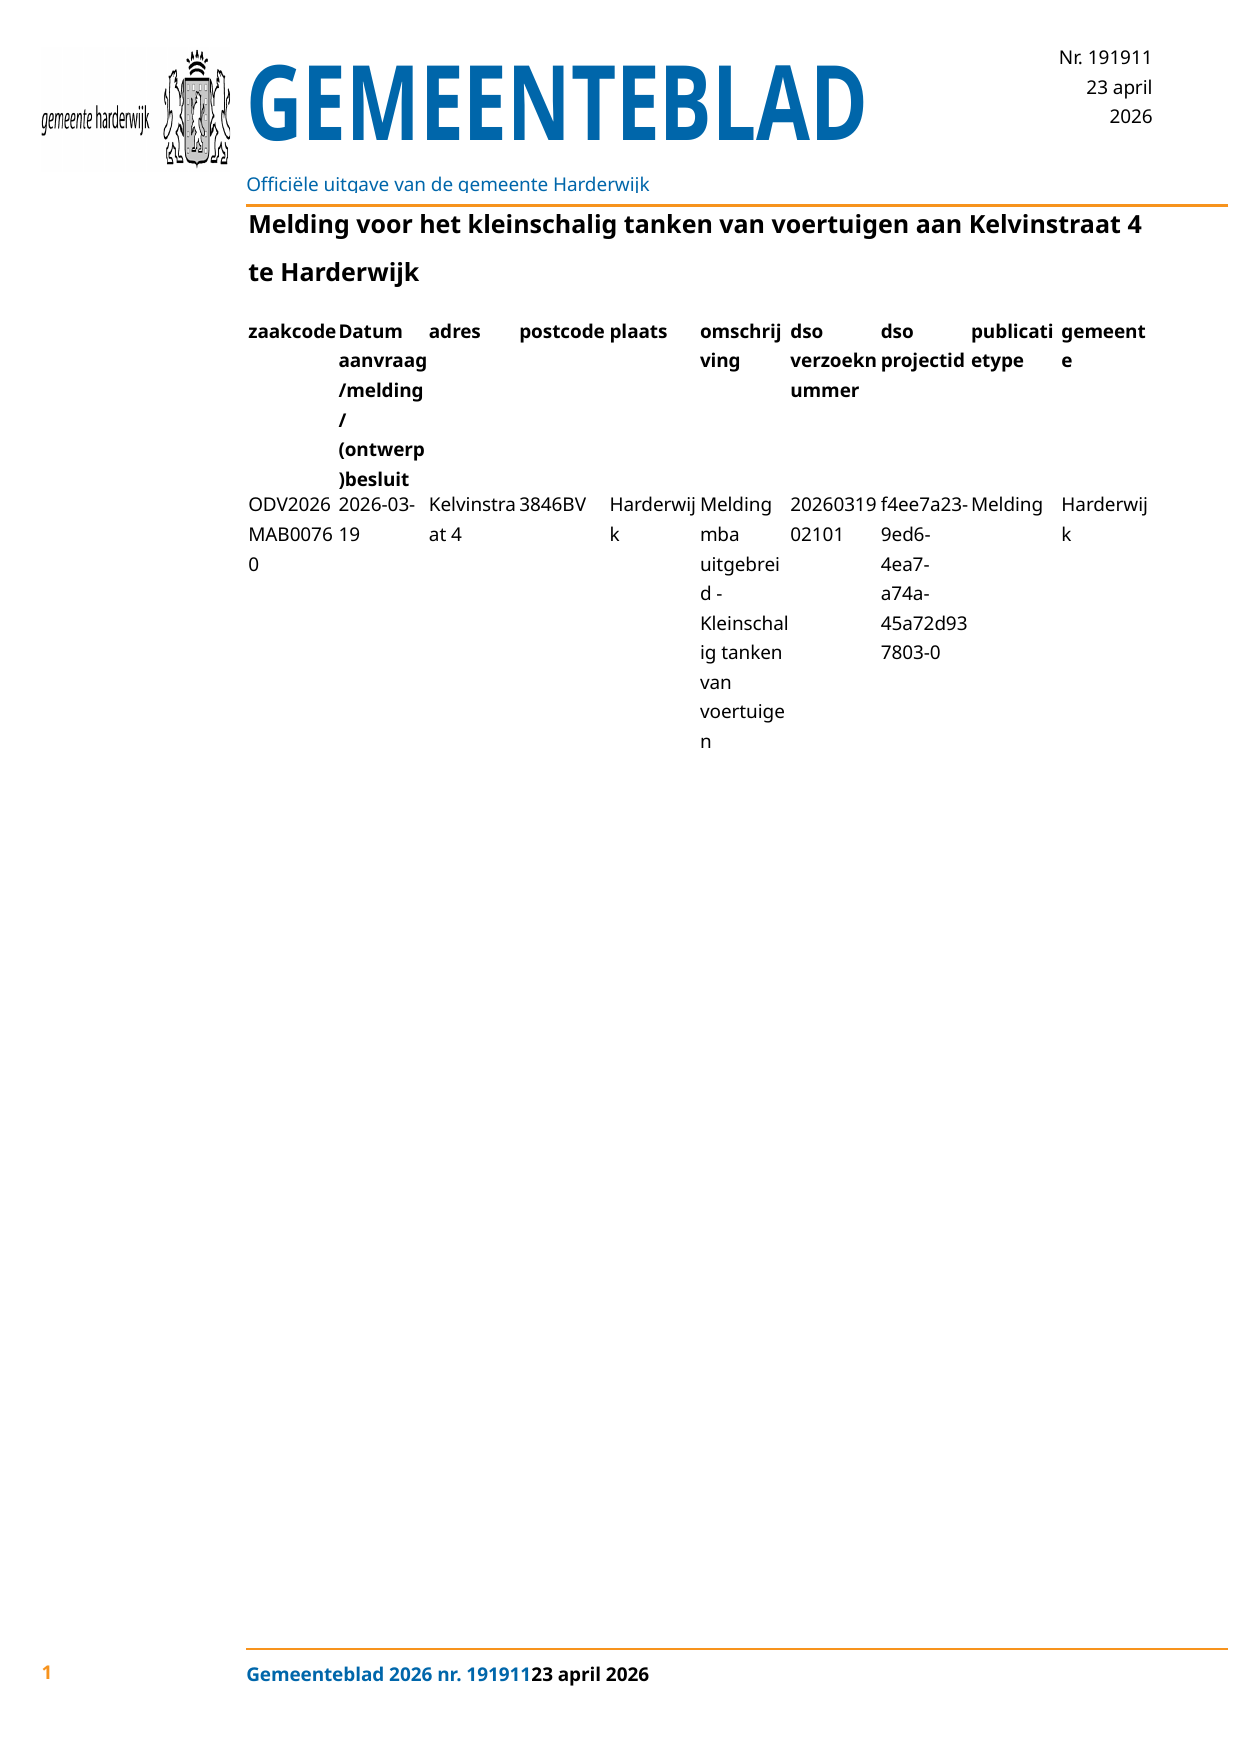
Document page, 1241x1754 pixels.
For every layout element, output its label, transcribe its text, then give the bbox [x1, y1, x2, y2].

table_cell Harderwijk [609, 492, 700, 754]
table_cell ODV2026MAB00760 [248, 492, 338, 754]
text Melding voor het kleinschalig tanken van voertuigen aan Kelvinstraat 4 te Harderwijk [248, 207, 1152, 288]
table_header publicatietype [971, 318, 1061, 492]
table_cell f4ee7a23-9ed6-4ea7-a74a-45a72d937803-0 [881, 492, 971, 754]
table_header postcode [519, 318, 609, 492]
table_header dso verzoeknummer [790, 318, 881, 492]
table_cell Melding mba uitgebreid - Kleinschalig tanken van voertuigen [700, 492, 790, 754]
picture [41, 47, 231, 172]
table_cell 2026-03-19 [338, 492, 429, 754]
table_cell 3846BV [519, 492, 609, 754]
table_header zaakcode [248, 318, 338, 492]
table_cell Kelvinstraat 4 [429, 492, 519, 754]
table_header plaats [609, 318, 700, 492]
table_header omschrijving [700, 318, 790, 492]
table_header Datum aanvraag /melding/ (ontwerp)besluit [338, 318, 429, 492]
table_cell 2026031902101 [790, 492, 881, 754]
table_cell Harderwijk [1061, 492, 1152, 754]
table_header dso projectid [881, 318, 971, 492]
table_header gemeente [1061, 318, 1152, 492]
table_cell Melding [971, 492, 1061, 754]
table_header adres [429, 318, 519, 492]
